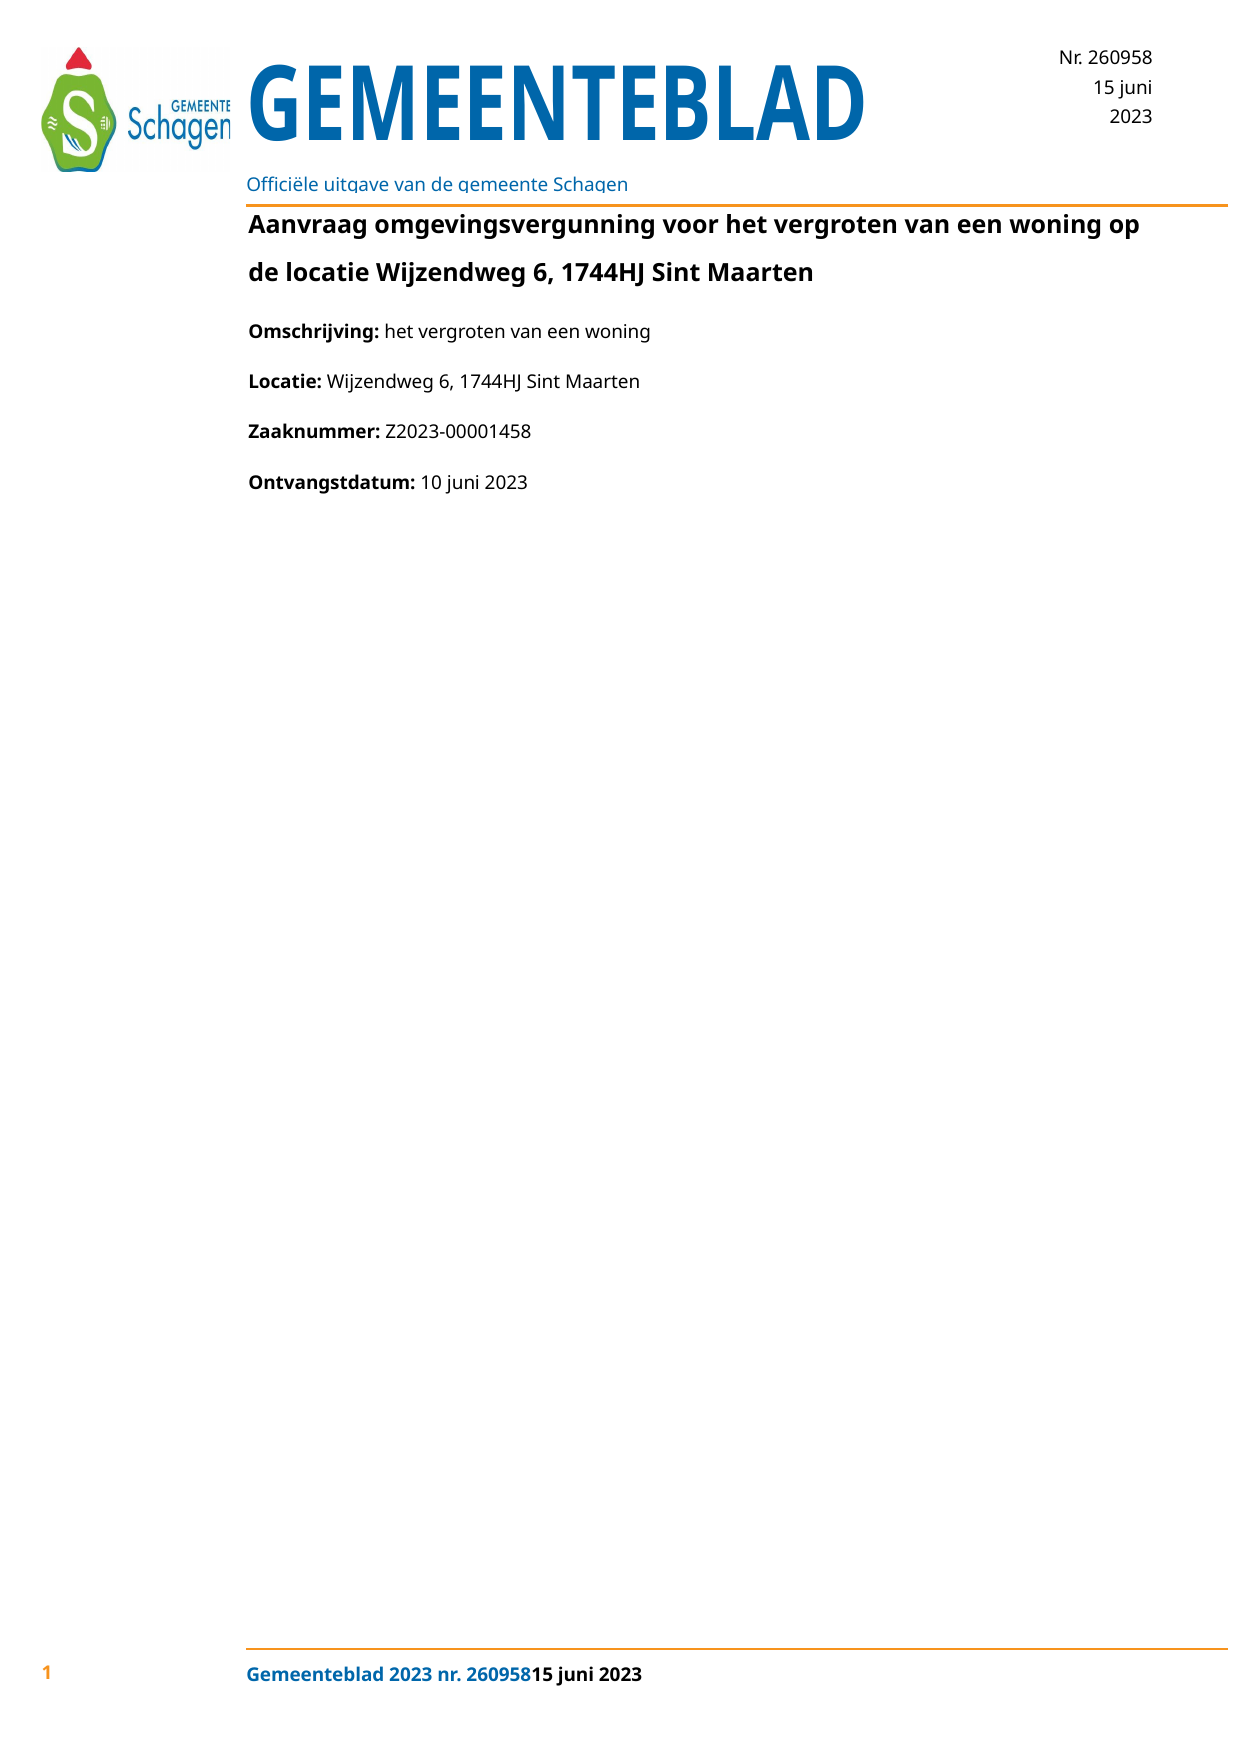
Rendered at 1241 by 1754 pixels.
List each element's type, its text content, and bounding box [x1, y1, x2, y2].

text Locatie: Wijzendweg 6, 1744HJ Sint Maarten [248, 368, 1152, 394]
text Zaaknummer: Z2023-00001458 [248, 419, 1152, 444]
text Ontvangstdatum: 10 juni 2023 [248, 469, 1152, 495]
text Aanvraag omgevingsvergunning voor het vergroten van een woning op de locatie Wijzendweg 6, 1744HJ Sint Maarten [248, 207, 1152, 288]
text Omschrijving: het vergroten van een woning [248, 318, 1152, 344]
picture [41, 47, 231, 172]
